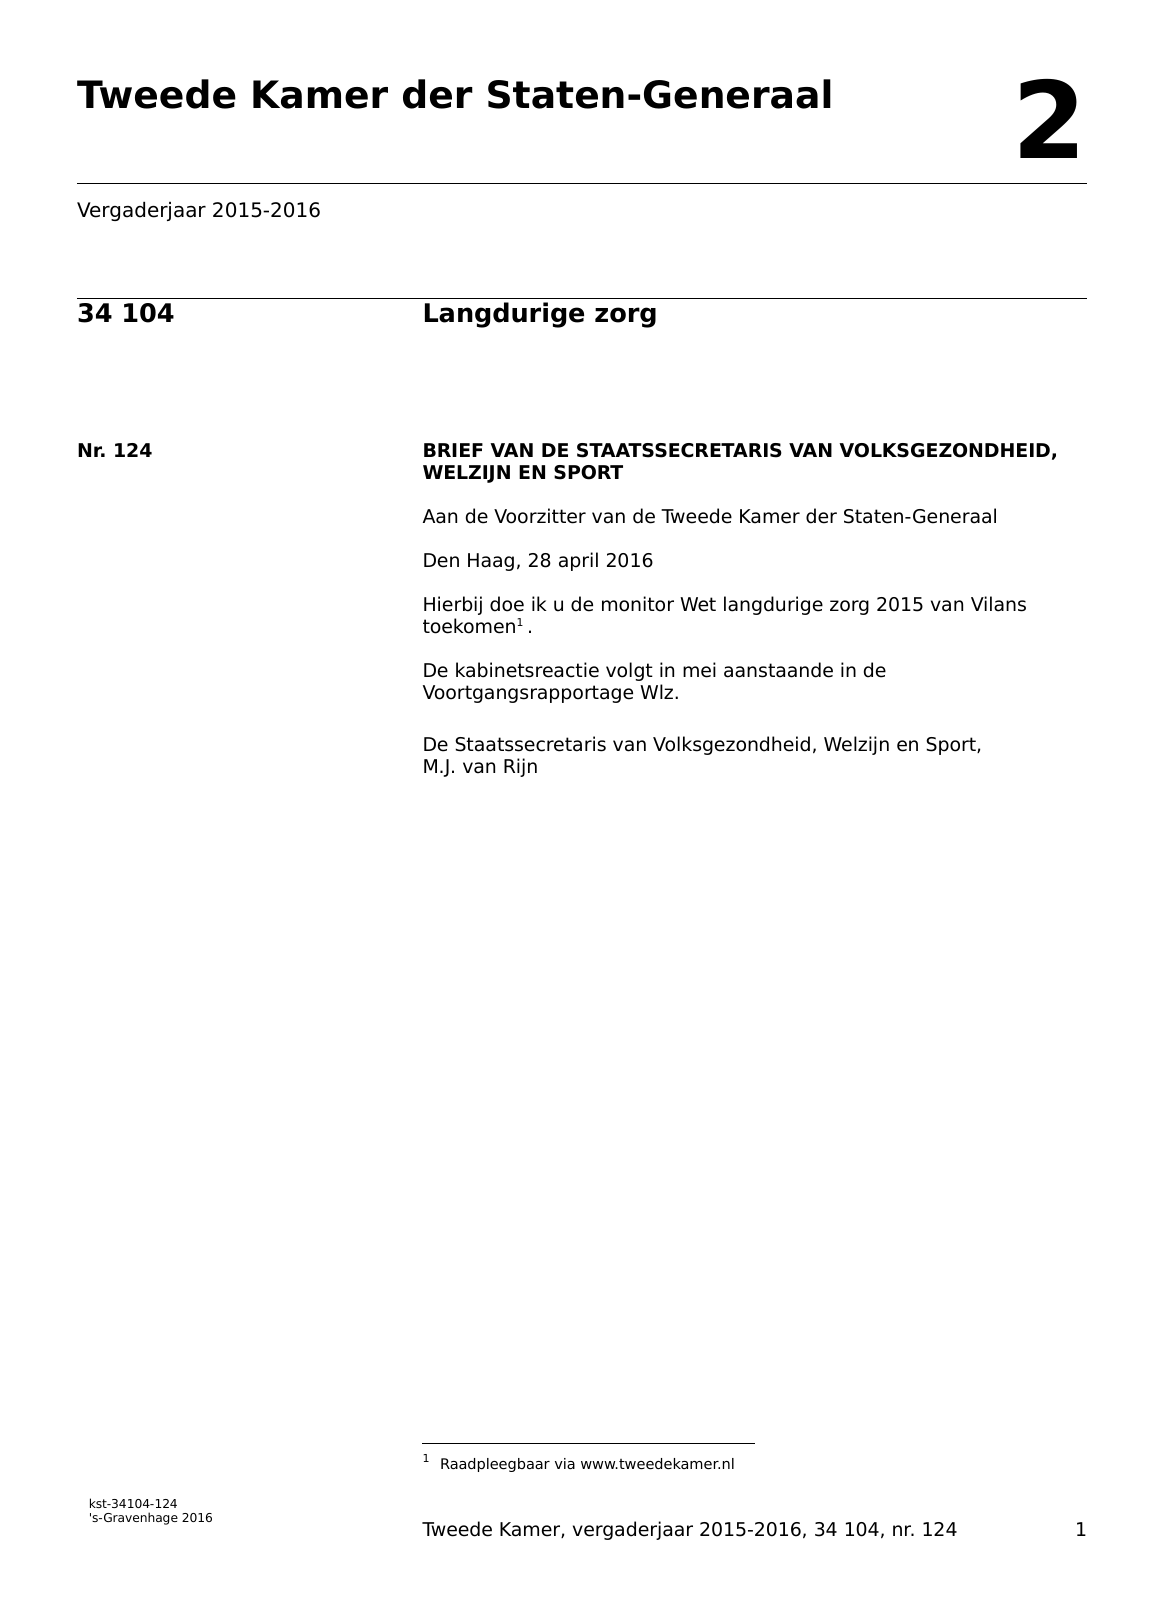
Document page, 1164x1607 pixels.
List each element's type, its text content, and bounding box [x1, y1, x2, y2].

table_header 2 [886, 59, 1087, 183]
text De kabinetsreactie volgt in mei aanstaande in de Voortgangsrapportage Wlz. [422, 660, 1087, 704]
text kst-34104-124 [88, 1497, 323, 1511]
text Aan de Voorzitter van de Tweede Kamer der Staten-Generaal [422, 506, 1087, 528]
table_header Tweede Kamer der Staten-Generaal [77, 59, 886, 183]
subtitle 34 104 Langdurige zorg [77, 299, 1087, 329]
text De Staatssecretaris van Volksgezondheid, Welzijn en Sport, M.J. van Rijn [422, 734, 1087, 778]
text 's-Gravenhage 2016 [88, 1511, 323, 1525]
text Hierbij doe ik u de monitor Wet langdurige zorg 2015 van Vilans toekomen. [422, 594, 1087, 638]
text Raadpleegbaar via www.tweedekamer.nl [422, 1452, 1087, 1474]
text Den Haag, 28 april 2016 [422, 550, 1087, 572]
table_cell Vergaderjaar 2015-2016 [77, 184, 1087, 298]
subtitle Nr. 124 BRIEF VAN DE STAATSSECRETARIS VAN VOLKSGEZONDHEID, WELZIJN EN SPORT [77, 440, 1087, 484]
